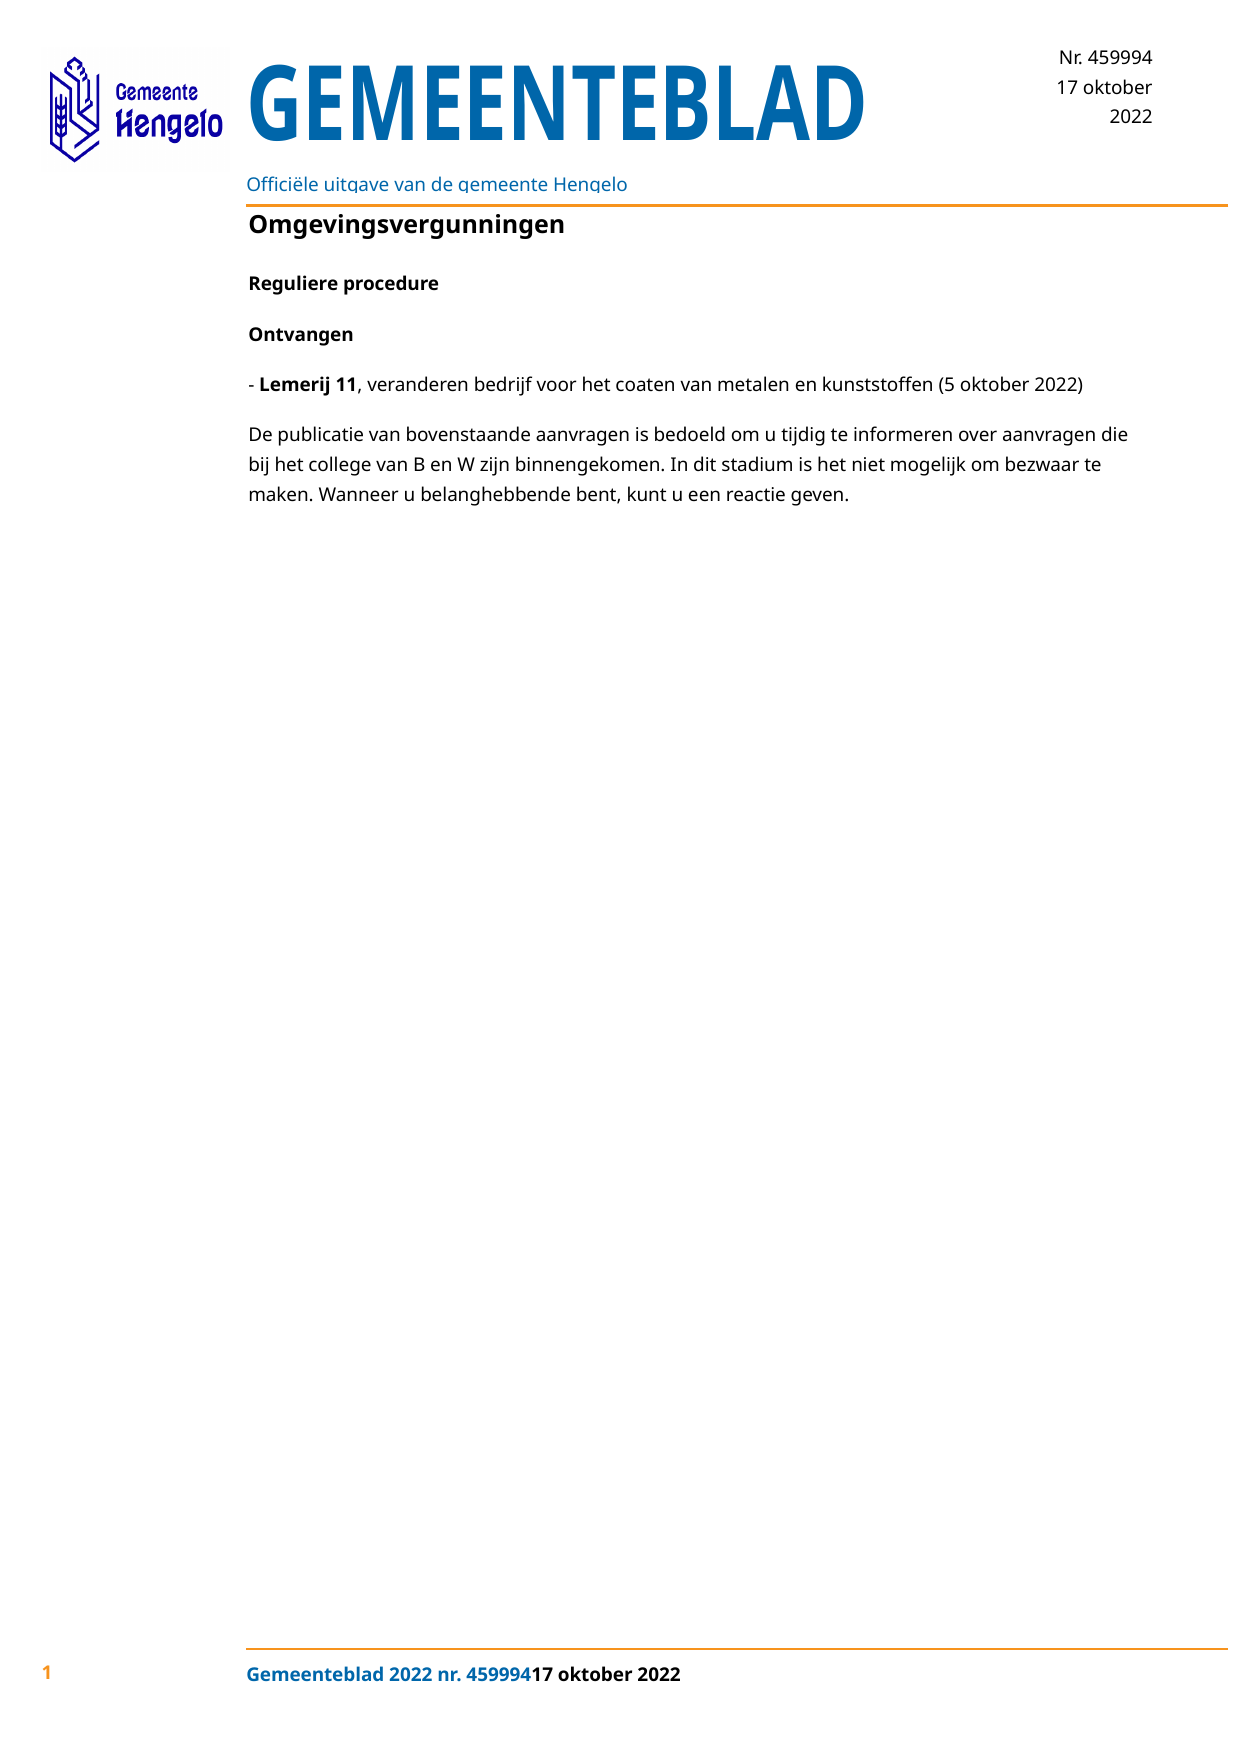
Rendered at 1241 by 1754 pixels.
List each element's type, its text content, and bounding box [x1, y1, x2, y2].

text Omgevingsvergunningen [248, 207, 1152, 241]
text Reguliere procedure [248, 270, 1152, 296]
text Ontvangen [248, 321, 1152, 346]
text - Lemerij 11, veranderen bedrijf voor het coaten van metalen en kunststoffen (5 oktober 2022) [248, 371, 1152, 397]
text De publicatie van bovenstaande aanvragen is bedoeld om u tijdig te informeren over aanvragen die bij het college van B en W zijn binnengekomen. In dit stadium is het niet mogelijk om bezwaar te maken. Wanneer u belanghebbende bent, kunt u een reactie geven. [248, 422, 1152, 506]
picture [41, 47, 231, 172]
